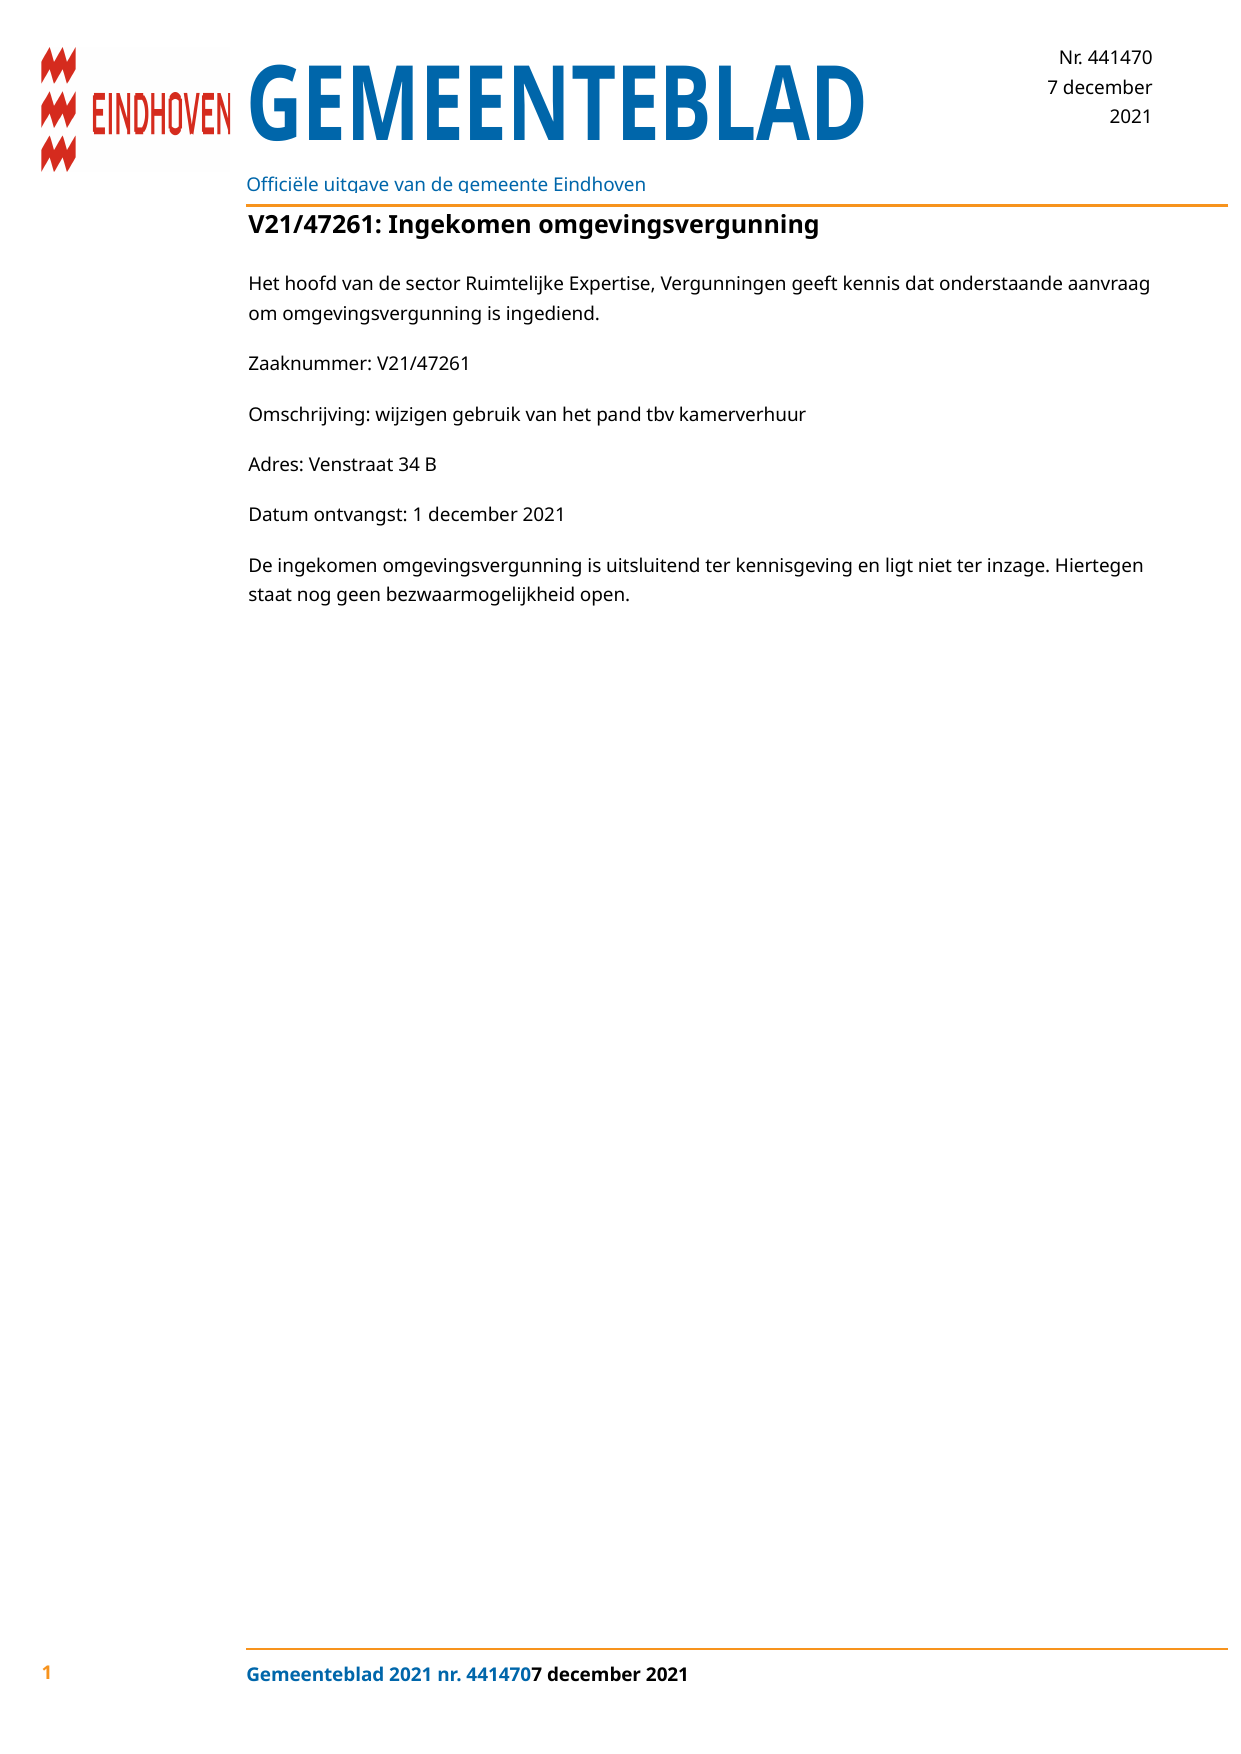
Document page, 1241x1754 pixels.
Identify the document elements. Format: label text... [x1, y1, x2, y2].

picture [41, 47, 231, 172]
text V21/47261: Ingekomen omgevingsvergunning [248, 207, 1152, 241]
text Het hoofd van de sector Ruimtelijke Expertise, Vergunningen geeft kennis dat onderstaande aanvraag om omgevingsvergunning is ingediend. [248, 270, 1152, 326]
text De ingekomen omgevingsvergunning is uitsluitend ter kennisgeving en ligt niet ter inzage. Hiertegen staat nog geen bezwaarmogelijkheid open. [248, 552, 1152, 607]
text Datum ontvangst: 1 december 2021 [248, 502, 1152, 527]
text Adres: Venstraat 34 B [248, 451, 1152, 477]
text Zaaknummer: V21/47261 [248, 350, 1152, 376]
text Omschrijving: wijzigen gebruik van het pand tbv kamerverhuur [248, 401, 1152, 426]
